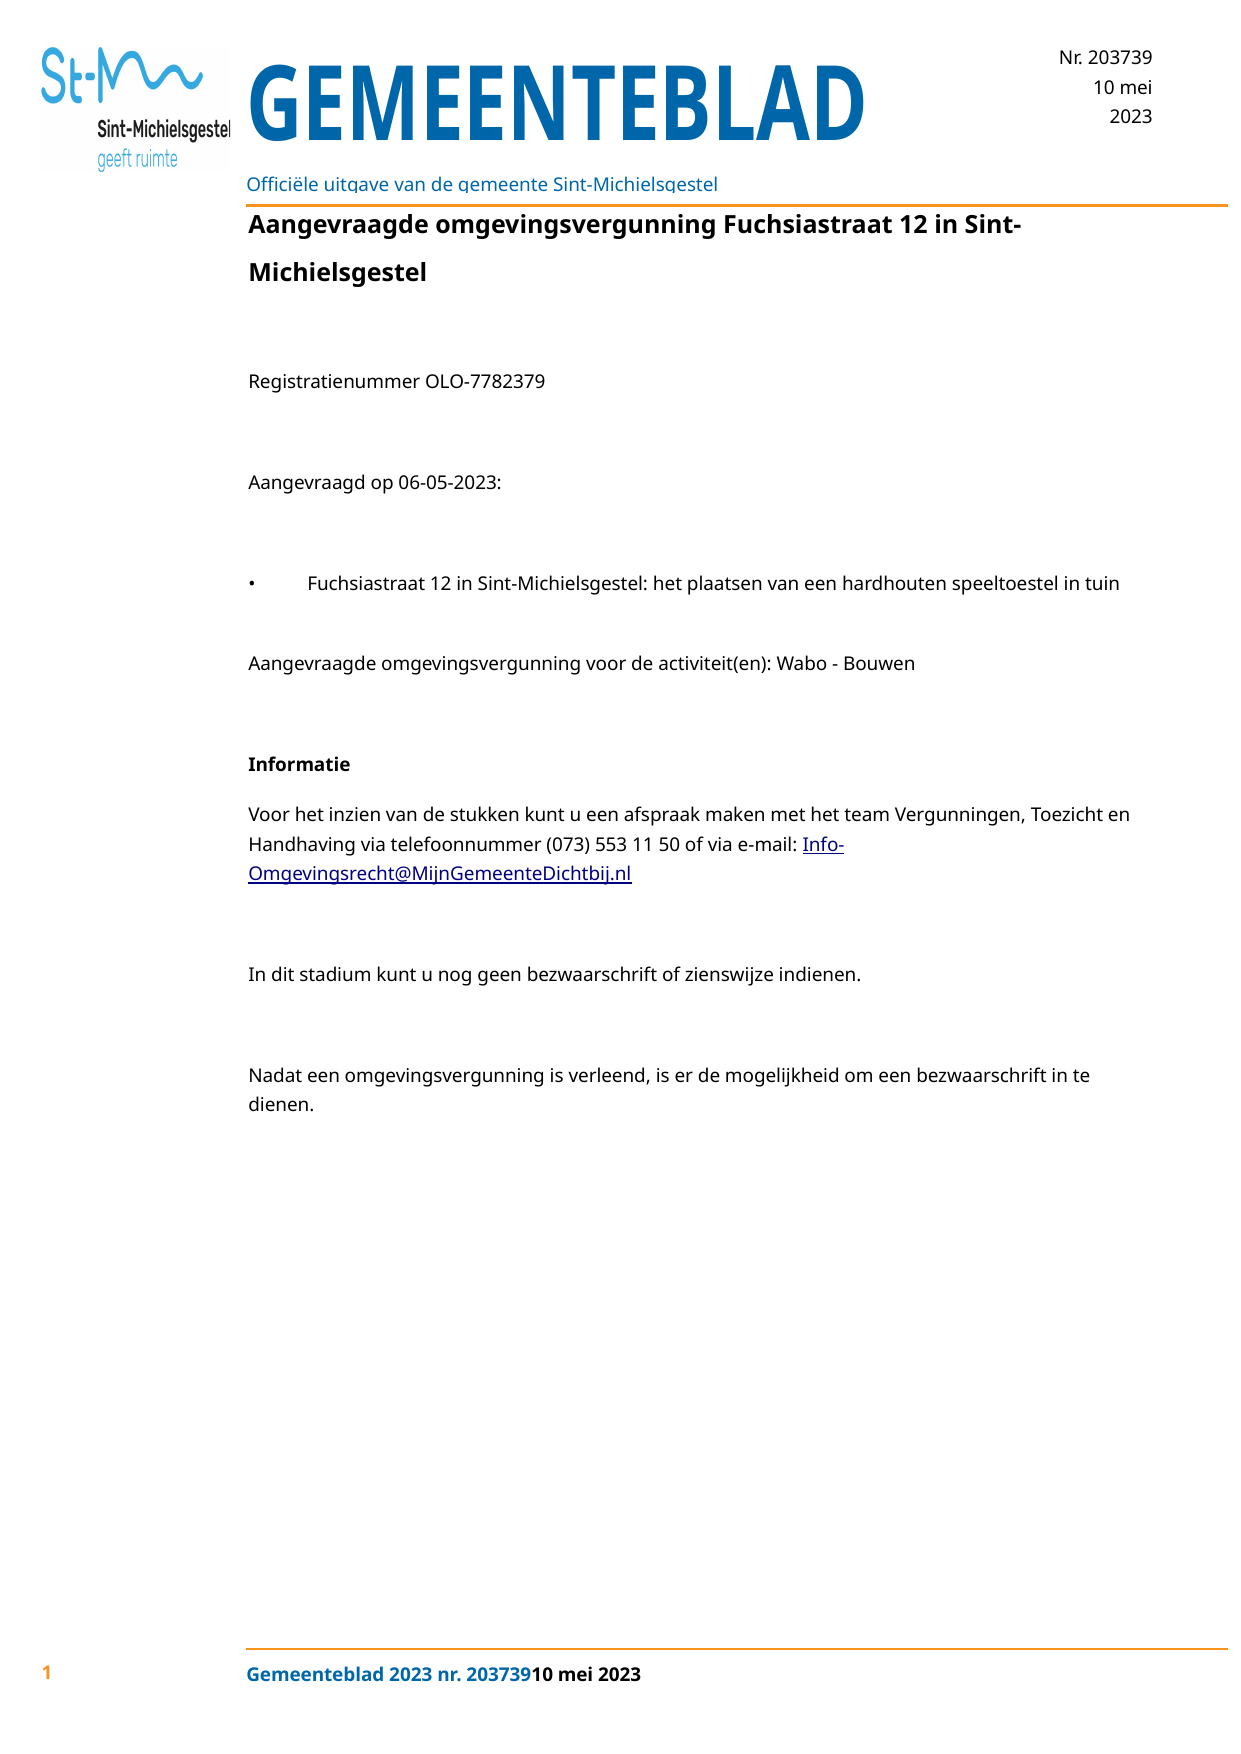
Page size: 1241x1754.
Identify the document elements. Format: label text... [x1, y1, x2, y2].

list Fuchsiastraat 12 in Sint-Michielsgestel: het plaatsen van een hardhouten speeltoestel in tuin [248, 570, 1152, 596]
text Aangevraagd op 06-05-2023: [248, 469, 1152, 495]
text In dit stadium kunt u nog geen bezwaarschrift of zienswijze indienen. [248, 961, 1152, 987]
text Voor het inzien van de stukken kunt u een afspraak maken met het team Vergunningen, Toezicht en Handhaving via telefoonnummer (073) 553 11 50 of via e-mail: Info-Omgevingsrecht@MijnGemeenteDichtbij.nl [248, 801, 1152, 886]
text Nadat een omgevingsvergunning is verleend, is er de mogelijkheid om een bezwaarschrift in te dienen. [248, 1062, 1152, 1117]
picture [41, 47, 231, 172]
text Informatie [248, 751, 1152, 777]
text Aangevraagde omgevingsvergunning Fuchsiastraat 12 in Sint-Michielsgestel [248, 207, 1152, 288]
text Registratienummer OLO-7782379 [248, 368, 1152, 394]
text Aangevraagde omgevingsvergunning voor de activiteit(en): Wabo - Bouwen [248, 650, 1152, 676]
